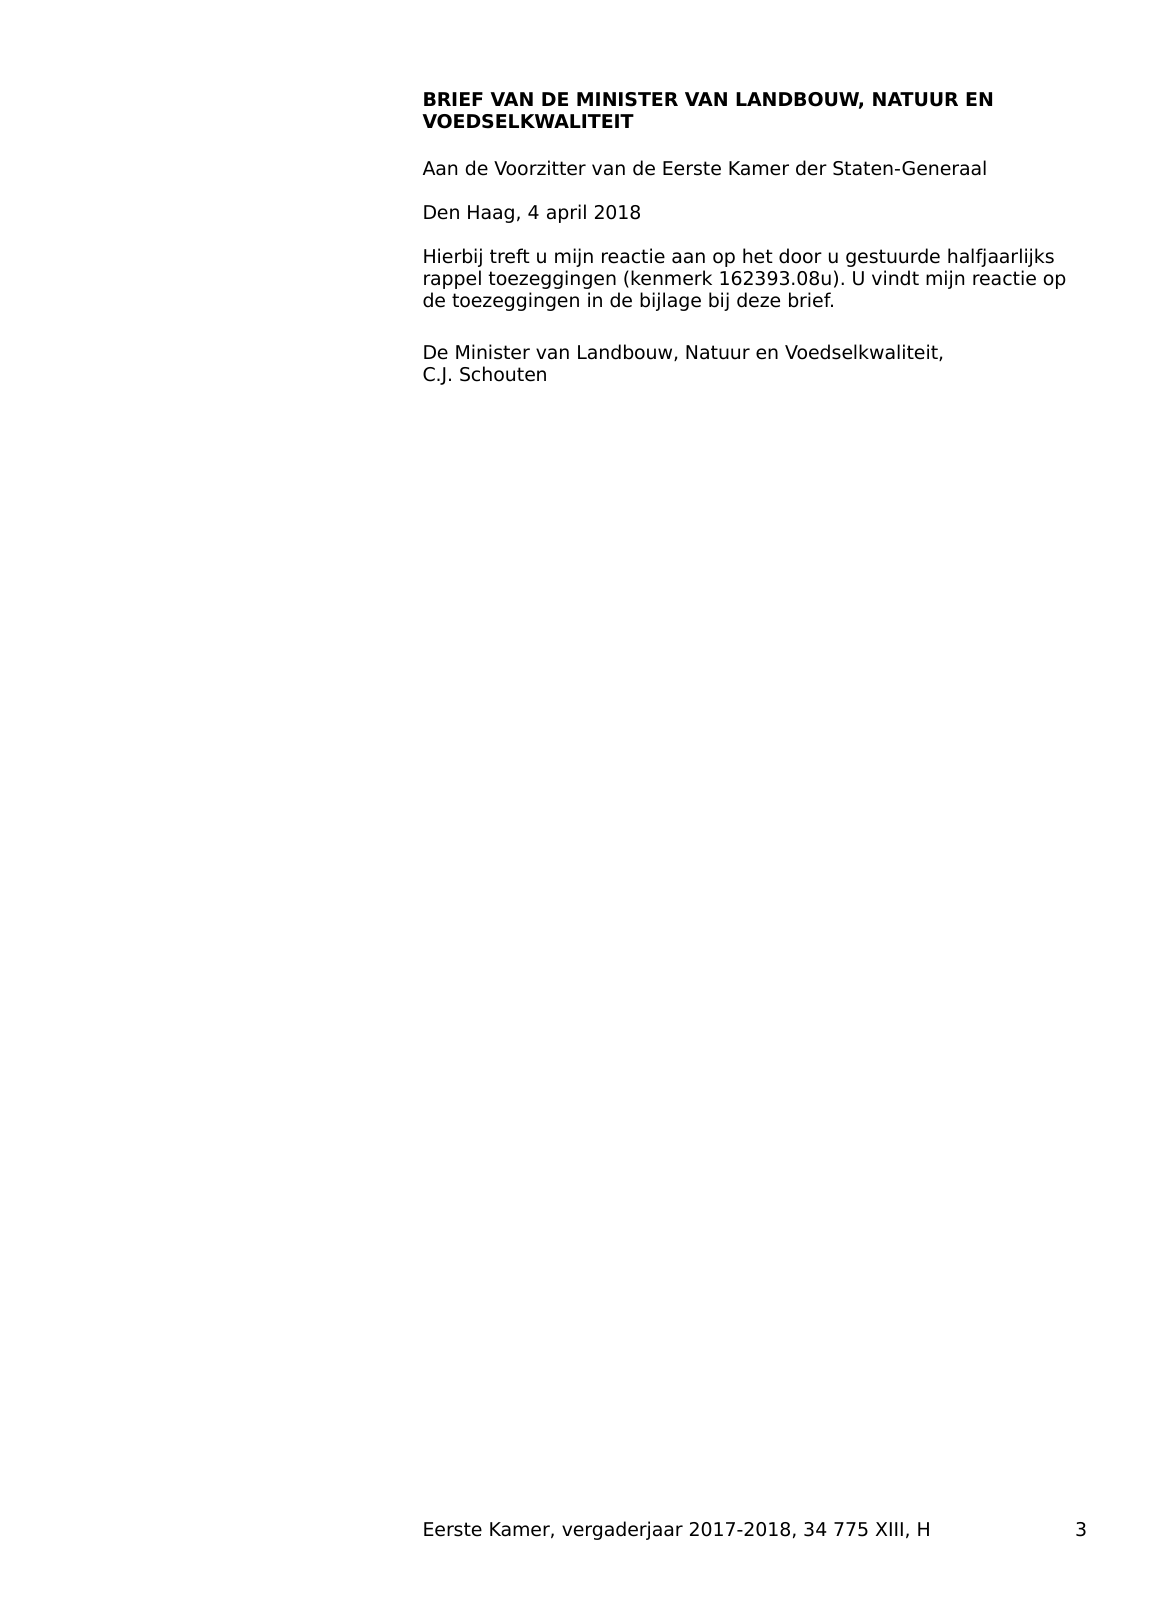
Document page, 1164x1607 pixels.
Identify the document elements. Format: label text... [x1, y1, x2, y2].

text Den Haag, 4 april 2018 [422, 202, 1087, 224]
text Aan de Voorzitter van de Eerste Kamer der Staten-Generaal [422, 158, 1087, 180]
subtitle BRIEF VAN DE MINISTER VAN LANDBOUW, NATUUR EN VOEDSELKWALITEIT [422, 89, 1087, 133]
text Hierbij treft u mijn reactie aan op het door u gestuurde halfjaarlijks rappel toezeggingen (kenmerk 162393.08u). U vindt mijn reactie op de toezeggingen in de bijlage bij deze brief. [422, 246, 1087, 312]
text De Minister van Landbouw, Natuur en Voedselkwaliteit, C.J. Schouten [422, 342, 1087, 386]
